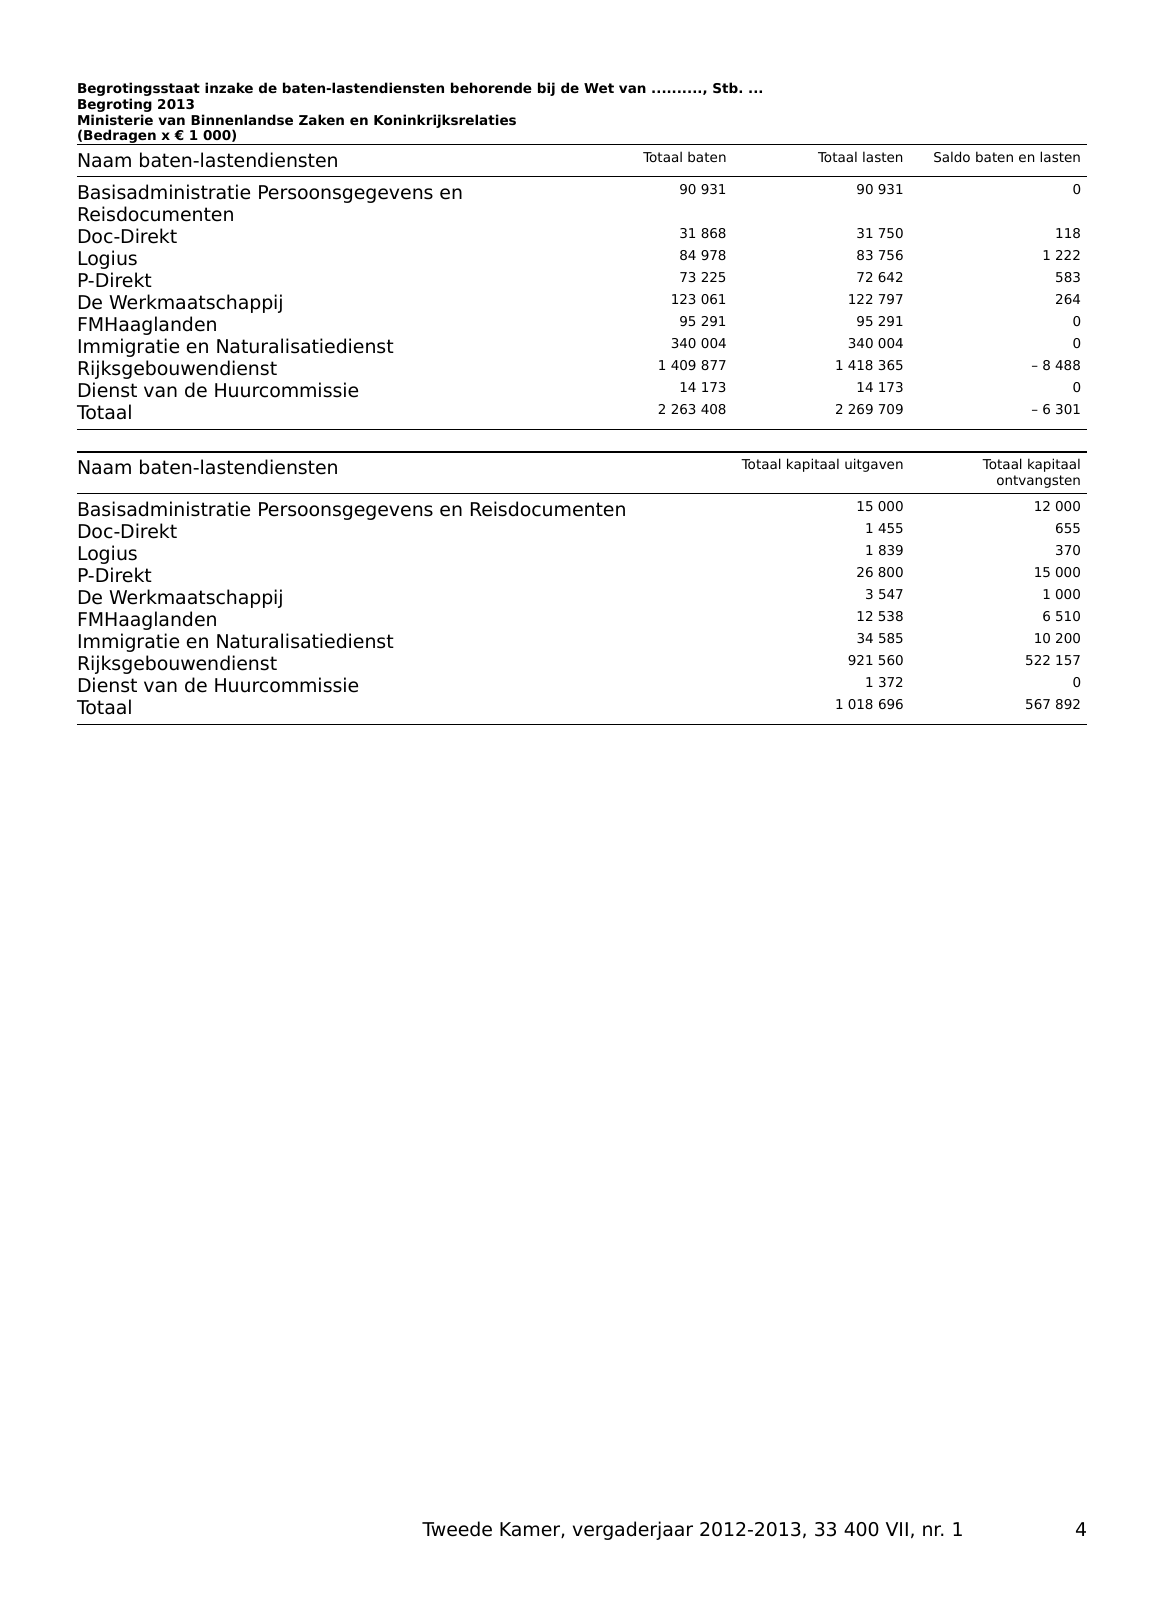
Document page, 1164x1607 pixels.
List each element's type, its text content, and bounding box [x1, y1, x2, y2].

table_cell Naam baten-lastendiensten [77, 145, 555, 176]
table_cell 1 409 877 [555, 358, 732, 380]
table_cell 3 547 [732, 587, 909, 609]
table_cell 0 [909, 177, 1087, 226]
table_cell 15 000 [910, 565, 1087, 587]
table_cell P-Direkt [77, 270, 555, 292]
table_cell 1 222 [909, 248, 1087, 270]
table_cell 6 510 [910, 609, 1087, 631]
table_cell 0 [910, 675, 1087, 697]
table_cell Totaal baten [555, 145, 732, 176]
table_cell 1 372 [732, 675, 909, 697]
table_header Begrotingsstaat inzake de baten-lastendiensten behorende bij de Wet van .........., Stb. ... Begroting 2013 Ministerie van Binnenlandse Zaken en Koninkrijksrelaties (Bedragen x € 1 000) [77, 81, 1087, 144]
table_cell 73 225 [555, 270, 732, 292]
table_cell FMHaaglanden [77, 609, 732, 631]
table_cell 0 [909, 336, 1087, 358]
table_cell 370 [910, 543, 1087, 565]
table_cell 567 892 [910, 697, 1087, 723]
table_cell 15 000 [732, 494, 909, 521]
table_cell Rijksgebouwendienst [77, 653, 732, 675]
table_cell 84 978 [555, 248, 732, 270]
table_cell 95 291 [732, 314, 909, 336]
table_cell Immigratie en Naturalisatiedienst [77, 336, 555, 358]
table_cell 14 173 [732, 380, 909, 402]
table_cell 90 931 [732, 177, 909, 226]
table_cell Logius [77, 248, 555, 270]
table_cell Dienst van de Huurcommissie [77, 675, 732, 697]
table_header Totaal kapitaal ontvangsten [910, 453, 1087, 493]
table_cell 95 291 [555, 314, 732, 336]
table_cell 123 061 [555, 292, 732, 314]
table_cell 31 868 [555, 226, 732, 248]
table_cell 340 004 [555, 336, 732, 358]
table_cell Basisadministratie Persoonsgegevens en Reisdocumenten [77, 177, 555, 226]
table_header Totaal kapitaal uitgaven [732, 453, 909, 493]
table_cell Immigratie en Naturalisatiedienst [77, 631, 732, 653]
table_cell Basisadministratie Persoonsgegevens en Reisdocumenten [77, 494, 732, 521]
table_cell 522 157 [910, 653, 1087, 675]
table_cell – 6 301 [909, 402, 1087, 428]
table_cell 1 839 [732, 543, 909, 565]
table_cell De Werkmaatschappij [77, 587, 732, 609]
table_cell 34 585 [732, 631, 909, 653]
table_cell 1 418 365 [732, 358, 909, 380]
table_cell 655 [910, 521, 1087, 543]
table_cell 90 931 [555, 177, 732, 226]
table_cell Doc-Direkt [77, 226, 555, 248]
table_cell 340 004 [732, 336, 909, 358]
table_cell 12 000 [910, 494, 1087, 521]
table_cell Saldo baten en lasten [909, 145, 1087, 176]
table_cell Doc-Direkt [77, 521, 732, 543]
table_cell 2 269 709 [732, 402, 909, 428]
table_cell De Werkmaatschappij [77, 292, 555, 314]
table_cell 0 [909, 380, 1087, 402]
table_cell 2 263 408 [555, 402, 732, 428]
table_cell 72 642 [732, 270, 909, 292]
table_cell 921 560 [732, 653, 909, 675]
table_cell 264 [909, 292, 1087, 314]
table_cell 14 173 [555, 380, 732, 402]
table_cell Rijksgebouwendienst [77, 358, 555, 380]
table_cell 1 455 [732, 521, 909, 543]
table_cell Dienst van de Huurcommissie [77, 380, 555, 402]
table_cell 1 018 696 [732, 697, 909, 723]
table_cell 122 797 [732, 292, 909, 314]
table_cell 83 756 [732, 248, 909, 270]
table_cell 118 [909, 226, 1087, 248]
table_cell 31 750 [732, 226, 909, 248]
table_cell Logius [77, 543, 732, 565]
table_cell 26 800 [732, 565, 909, 587]
table_cell – 8 488 [909, 358, 1087, 380]
table_header Naam baten-lastendiensten [77, 453, 732, 493]
table_cell 12 538 [732, 609, 909, 631]
table_cell 10 200 [910, 631, 1087, 653]
table_cell Totaal [77, 697, 732, 723]
table_cell P-Direkt [77, 565, 732, 587]
table_cell 0 [909, 314, 1087, 336]
table_cell 1 000 [910, 587, 1087, 609]
table_cell Totaal [77, 402, 555, 428]
table_cell FMHaaglanden [77, 314, 555, 336]
table_cell Totaal lasten [732, 145, 909, 176]
table_cell 583 [909, 270, 1087, 292]
